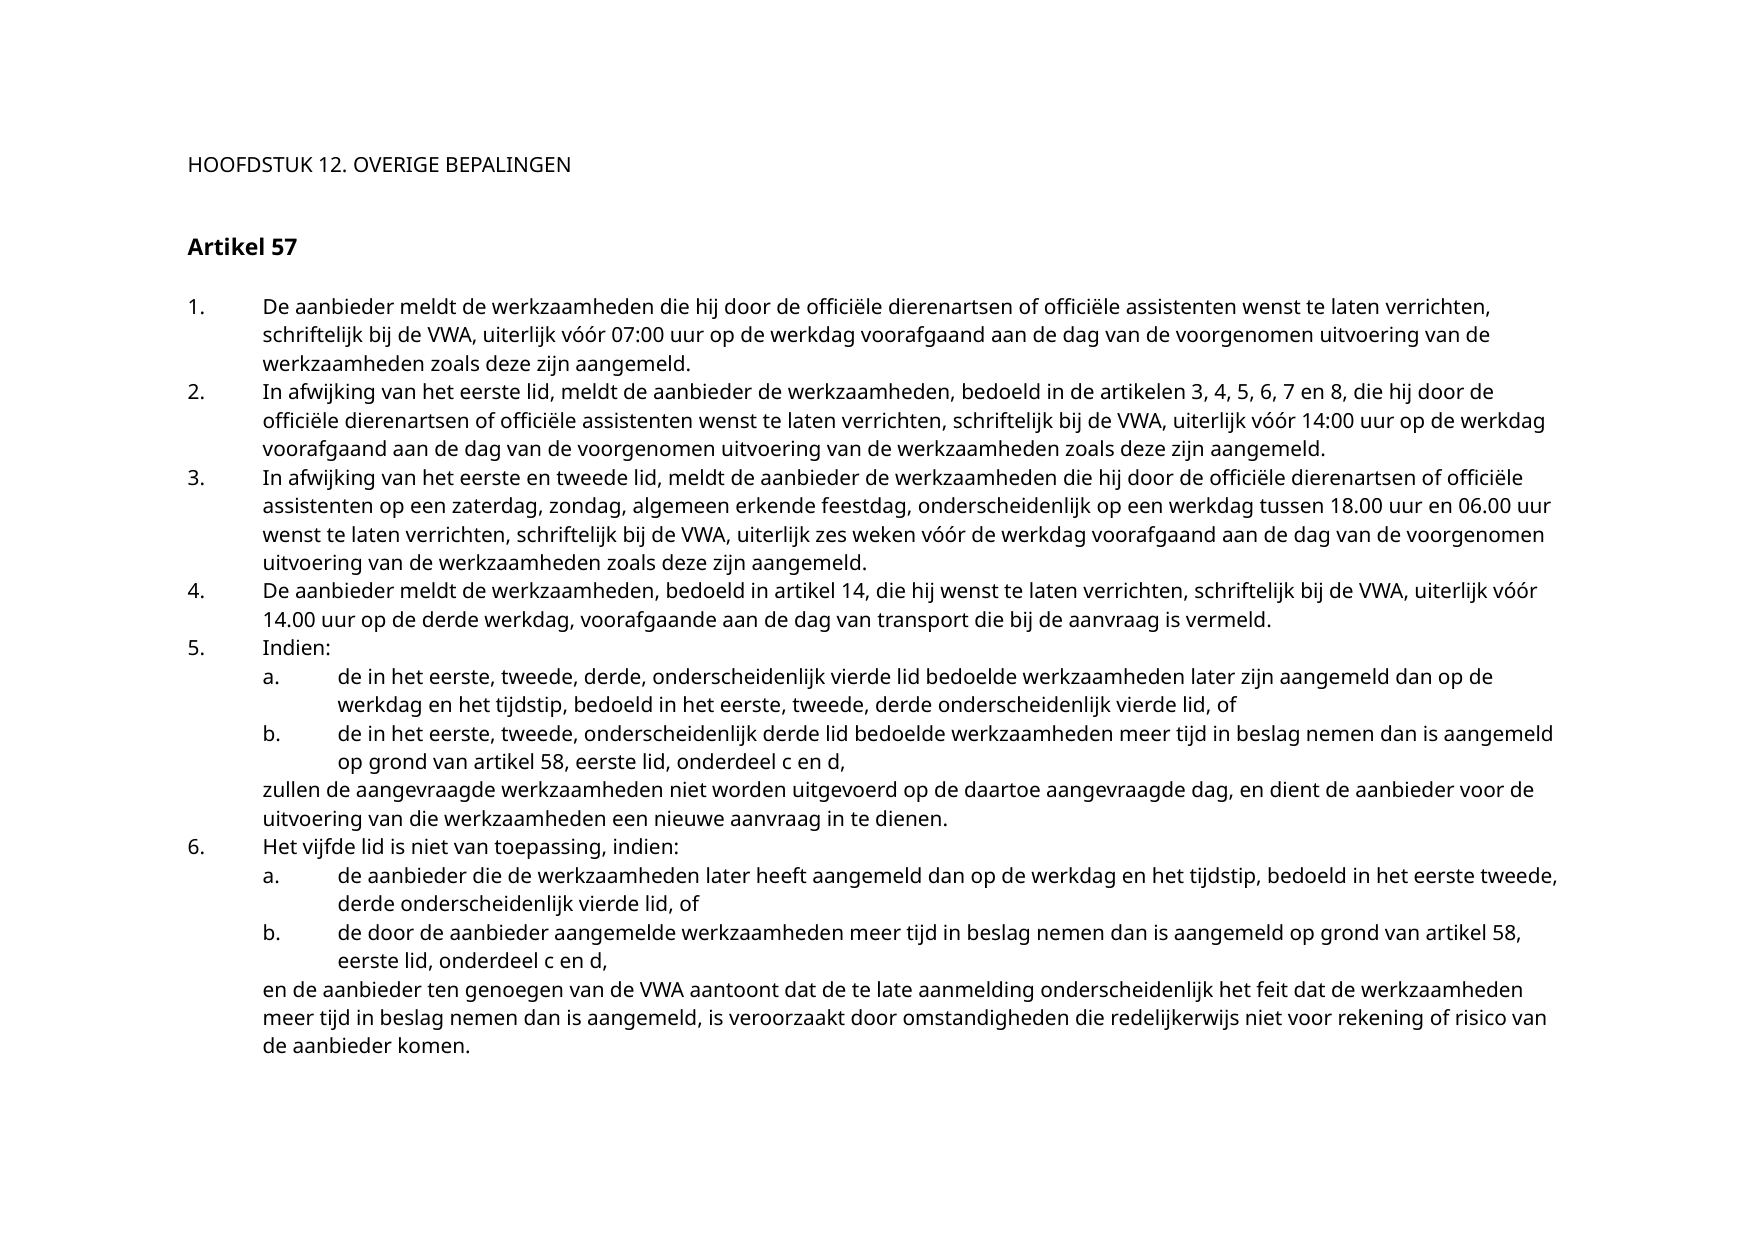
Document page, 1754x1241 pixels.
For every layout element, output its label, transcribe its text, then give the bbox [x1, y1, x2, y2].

subtitle Artikel 57 [187, 231, 1566, 262]
list de in het eerste, tweede, onderscheidenlijk derde lid bedoelde werkzaamheden meer tijd in beslag nemen dan is aangemeld op grond van artikel 58, eerste lid, onderdeel c en d, [262, 719, 1566, 776]
list de door de aanbieder aangemelde werkzaamheden meer tijd in beslag nemen dan is aangemeld op grond van artikel 58, eerste lid, onderdeel c en d, [262, 918, 1566, 975]
list de aanbieder die de werkzaamheden later heeft aangemeld dan op de werkdag en het tijdstip, bedoeld in het eerste tweede, derde onderscheidenlijk vierde lid, of [262, 861, 1566, 918]
list In afwijking van het eerste en tweede lid, meldt de aanbieder de werkzaamheden die hij door de officiële dierenartsen of officiële assistenten op een zaterdag, zondag, algemeen erkende feestdag, onderscheidenlijk op een werkdag tussen 18.00 uur en 06.00 uur wenst te laten verrichten, schriftelijk bij de VWA, uiterlijk zes weken vóór de werkdag voorafgaand aan de dag van de voorgenomen uitvoering van de werkzaamheden zoals deze zijn aangemeld. [187, 463, 1566, 577]
list de in het eerste, tweede, derde, onderscheidenlijk vierde lid bedoelde werkzaamheden later zijn aangemeld dan op de werkdag en het tijdstip, bedoeld in het eerste, tweede, derde onderscheidenlijk vierde lid, of [262, 662, 1566, 719]
list en de aanbieder ten genoegen van de VWA aantoont dat de te late aanmelding onderscheidenlijk het feit dat de werkzaamheden meer tijd in beslag nemen dan is aangemeld, is veroorzaakt door omstandigheden die redelijkerwijs niet voor rekening of risico van de aanbieder komen. [187, 975, 1566, 1060]
list In afwijking van het eerste lid, meldt de aanbieder de werkzaamheden, bedoeld in de artikelen 3, 4, 5, 6, 7 en 8, die hij door de officiële dierenartsen of officiële assistenten wenst te laten verrichten, schriftelijk bij de VWA, uiterlijk vóór 14:00 uur op de werkdag voorafgaand aan de dag van de voorgenomen uitvoering van de werkzaamheden zoals deze zijn aangemeld. [187, 377, 1566, 463]
list De aanbieder meldt de werkzaamheden, bedoeld in artikel 14, die hij wenst te laten verrichten, schriftelijk bij de VWA, uiterlijk vóór 14.00 uur op de derde werkdag, voorafgaande aan de dag van transport die bij de aanvraag is vermeld. [187, 577, 1566, 633]
text HOOFDSTUK 12. OVERIGE BEPALINGEN [187, 150, 1566, 178]
list De aanbieder meldt de werkzaamheden die hij door de officiële dierenartsen of officiële assistenten wenst te laten verrichten, schriftelijk bij de VWA, uiterlijk vóór 07:00 uur op de werkdag voorafgaand aan de dag van de voorgenomen uitvoering van de werkzaamheden zoals deze zijn aangemeld. [187, 292, 1566, 377]
list Het vijfde lid is niet van toepassing, indien: [187, 832, 1566, 861]
list zullen de aangevraagde werkzaamheden niet worden uitgevoerd op de daartoe aangevraagde dag, en dient de aanbieder voor de uitvoering van die werkzaamheden een nieuwe aanvraag in te dienen. [187, 776, 1566, 832]
list Indien: [187, 633, 1566, 662]
